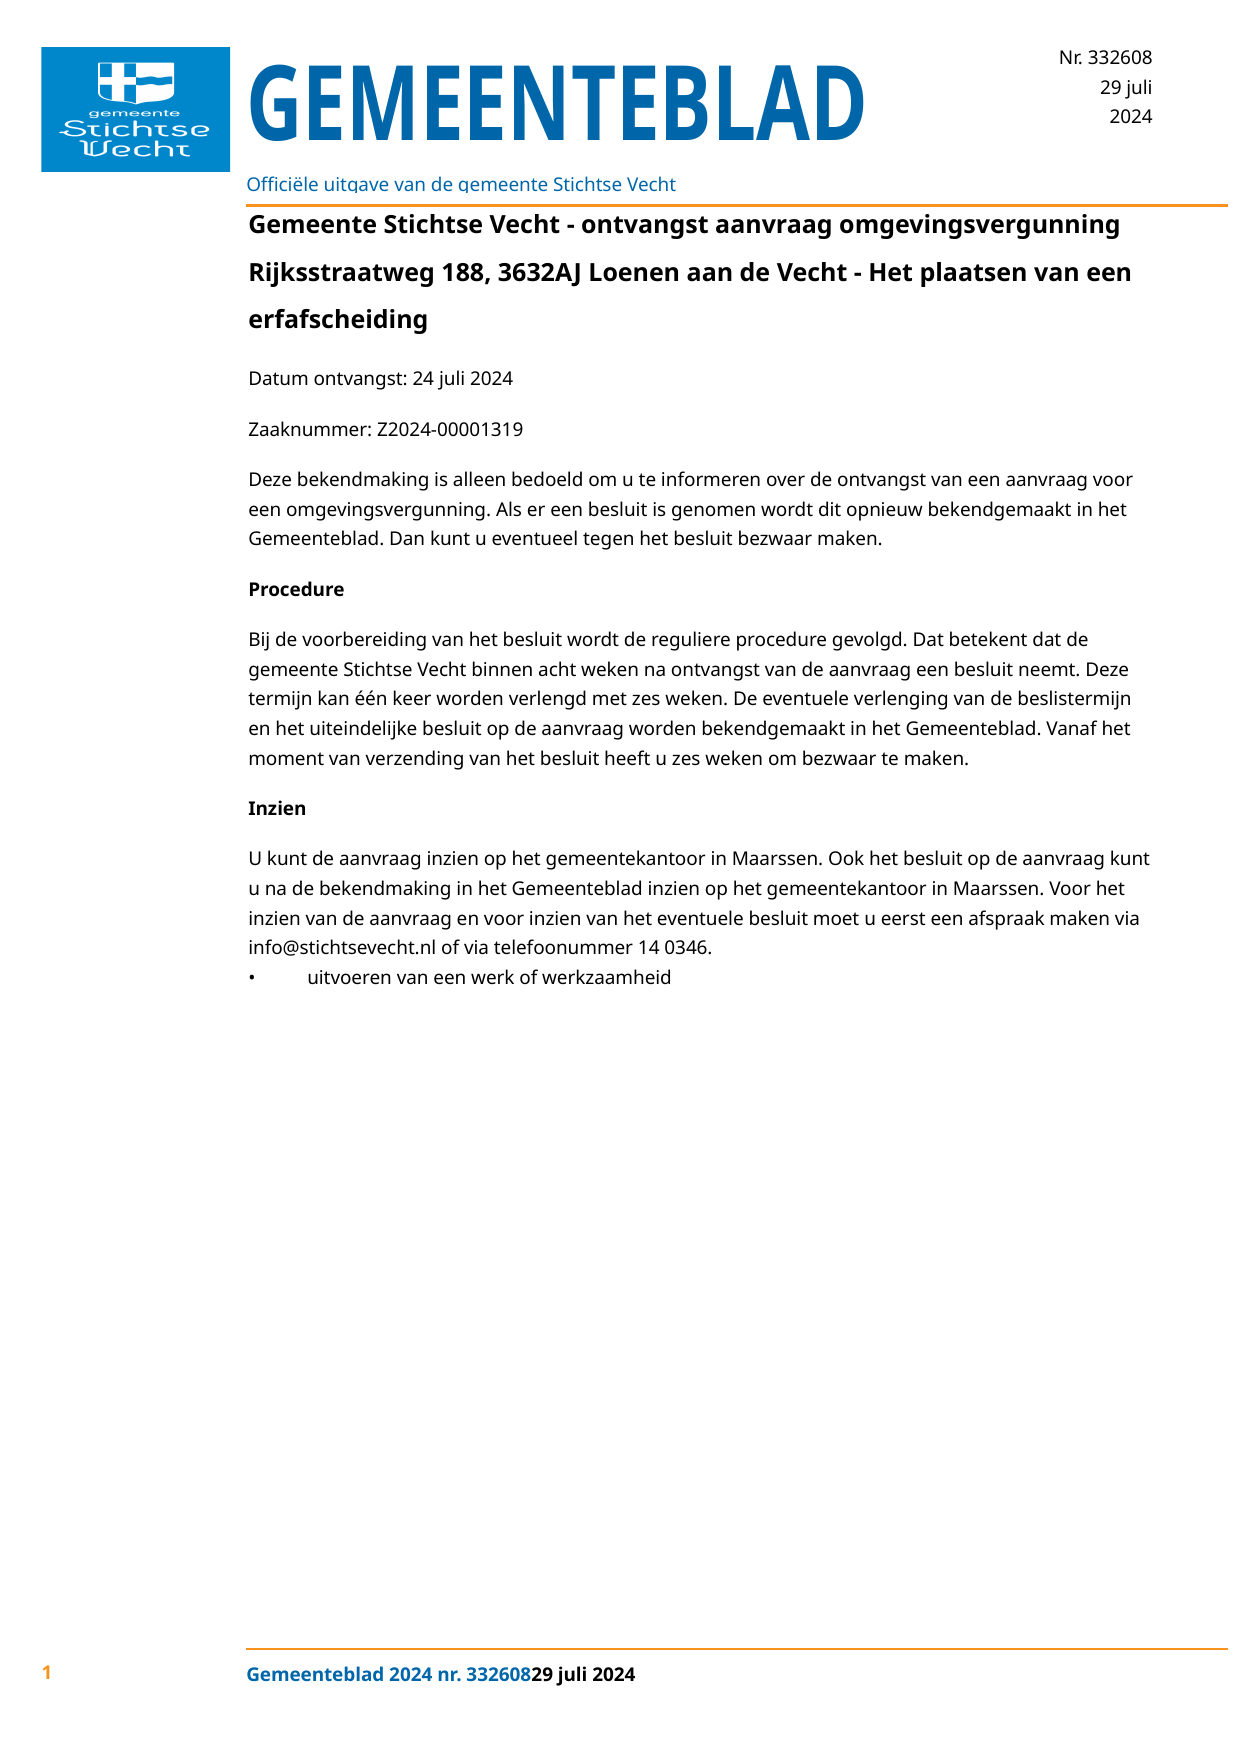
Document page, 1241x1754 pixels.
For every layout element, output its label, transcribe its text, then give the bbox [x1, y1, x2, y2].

picture [137, 63, 174, 103]
text U kunt de aanvraag inzien op het gemeentekantoor in Maarssen. Ook het besluit op de aanvraag kunt u na de bekendmaking in het Gemeenteblad inzien op het gemeentekantoor in Maarssen. Voor het inzien van de aanvraag en voor inzien van het eventuele besluit moet u eerst een afspraak maken via info@stichtsevecht.nl of via telefoonummer 14 0346. [248, 846, 1152, 960]
text Inzien [248, 795, 1152, 821]
list uitvoeren van een werk of werkzaamheid [248, 964, 1152, 989]
text Datum ontvangst: 24 juli 2024 [248, 366, 1152, 391]
text Gemeente Stichtse Vecht - ontvangst aanvraag omgevingsvergunning Rijksstraatweg 188, 3632AJ Loenen aan de Vecht - Het plaatsen van een erfafscheiding [248, 207, 1152, 336]
text Zaaknummer: Z2024-00001319 [248, 416, 1152, 442]
picture [99, 63, 135, 101]
text Deze bekendmaking is alleen bedoeld om u te informeren over de ontvangst van een aanvraag voor een omgevingsvergunning. Als er een besluit is genomen wordt dit opnieuw bekendgemaakt in het Gemeenteblad. Dan kunt u eventueel tegen het besluit bezwaar maken. [248, 466, 1152, 551]
text Bij de voorbereiding van het besluit wordt de reguliere procedure gevolgd. Dat betekent dat de gemeente Stichtse Vecht binnen acht weken na ontvangst van de aanvraag een besluit neemt. Deze termijn kan één keer worden verlengd met zes weken. De eventuele verlenging van de beslistermijn en het uiteindelijke besluit op de aanvraag worden bekendgemaakt in het Gemeenteblad. Vanaf het moment van verzending van het besluit heeft u zes weken om bezwaar te maken. [248, 626, 1152, 770]
text Procedure [248, 576, 1152, 602]
